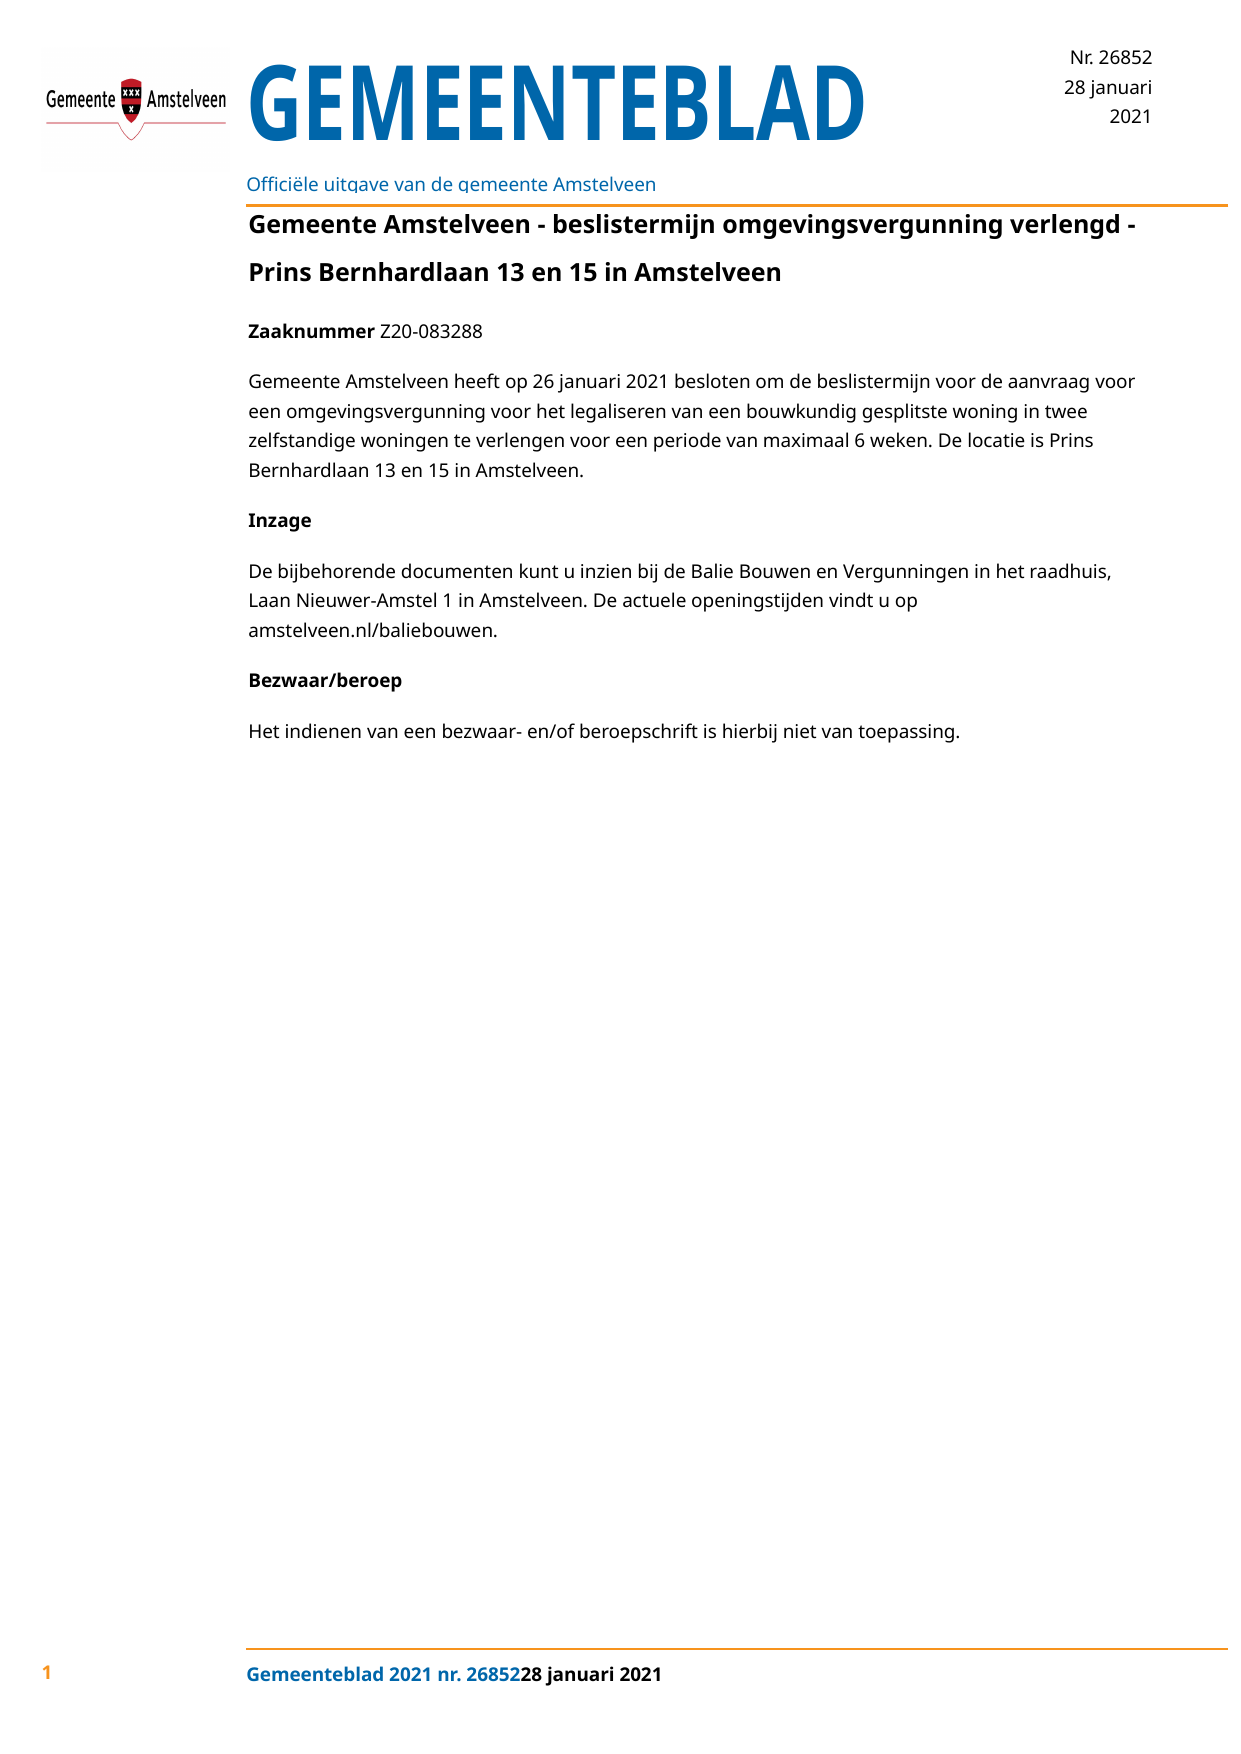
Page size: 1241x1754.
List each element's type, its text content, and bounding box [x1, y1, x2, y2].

text Zaaknummer Z20-083288 [248, 318, 1152, 344]
text Inzage [248, 507, 1152, 533]
picture [41, 47, 231, 172]
text Gemeente Amstelveen - beslistermijn omgevingsvergunning verlengd - Prins Bernhardlaan 13 en 15 in Amstelveen [248, 207, 1152, 288]
text De bijbehorende documenten kunt u inzien bij de Balie Bouwen en Vergunningen in het raadhuis, Laan Nieuwer-Amstel 1 in Amstelveen. De actuele openingstijden vindt u op amstelveen.nl/baliebouwen. [248, 558, 1152, 643]
text Bezwaar/beroep [248, 667, 1152, 693]
text Het indienen van een bezwaar- en/of beroepschrift is hierbij niet van toepassing. [248, 718, 1152, 744]
text Gemeente Amstelveen heeft op 26 januari 2021 besloten om de beslistermijn voor de aanvraag voor een omgevingsvergunning voor het legaliseren van een bouwkundig gesplitste woning in twee zelfstandige woningen te verlengen voor een periode van maximaal 6 weken. De locatie is Prins Bernhardlaan 13 en 15 in Amstelveen. [248, 368, 1152, 483]
